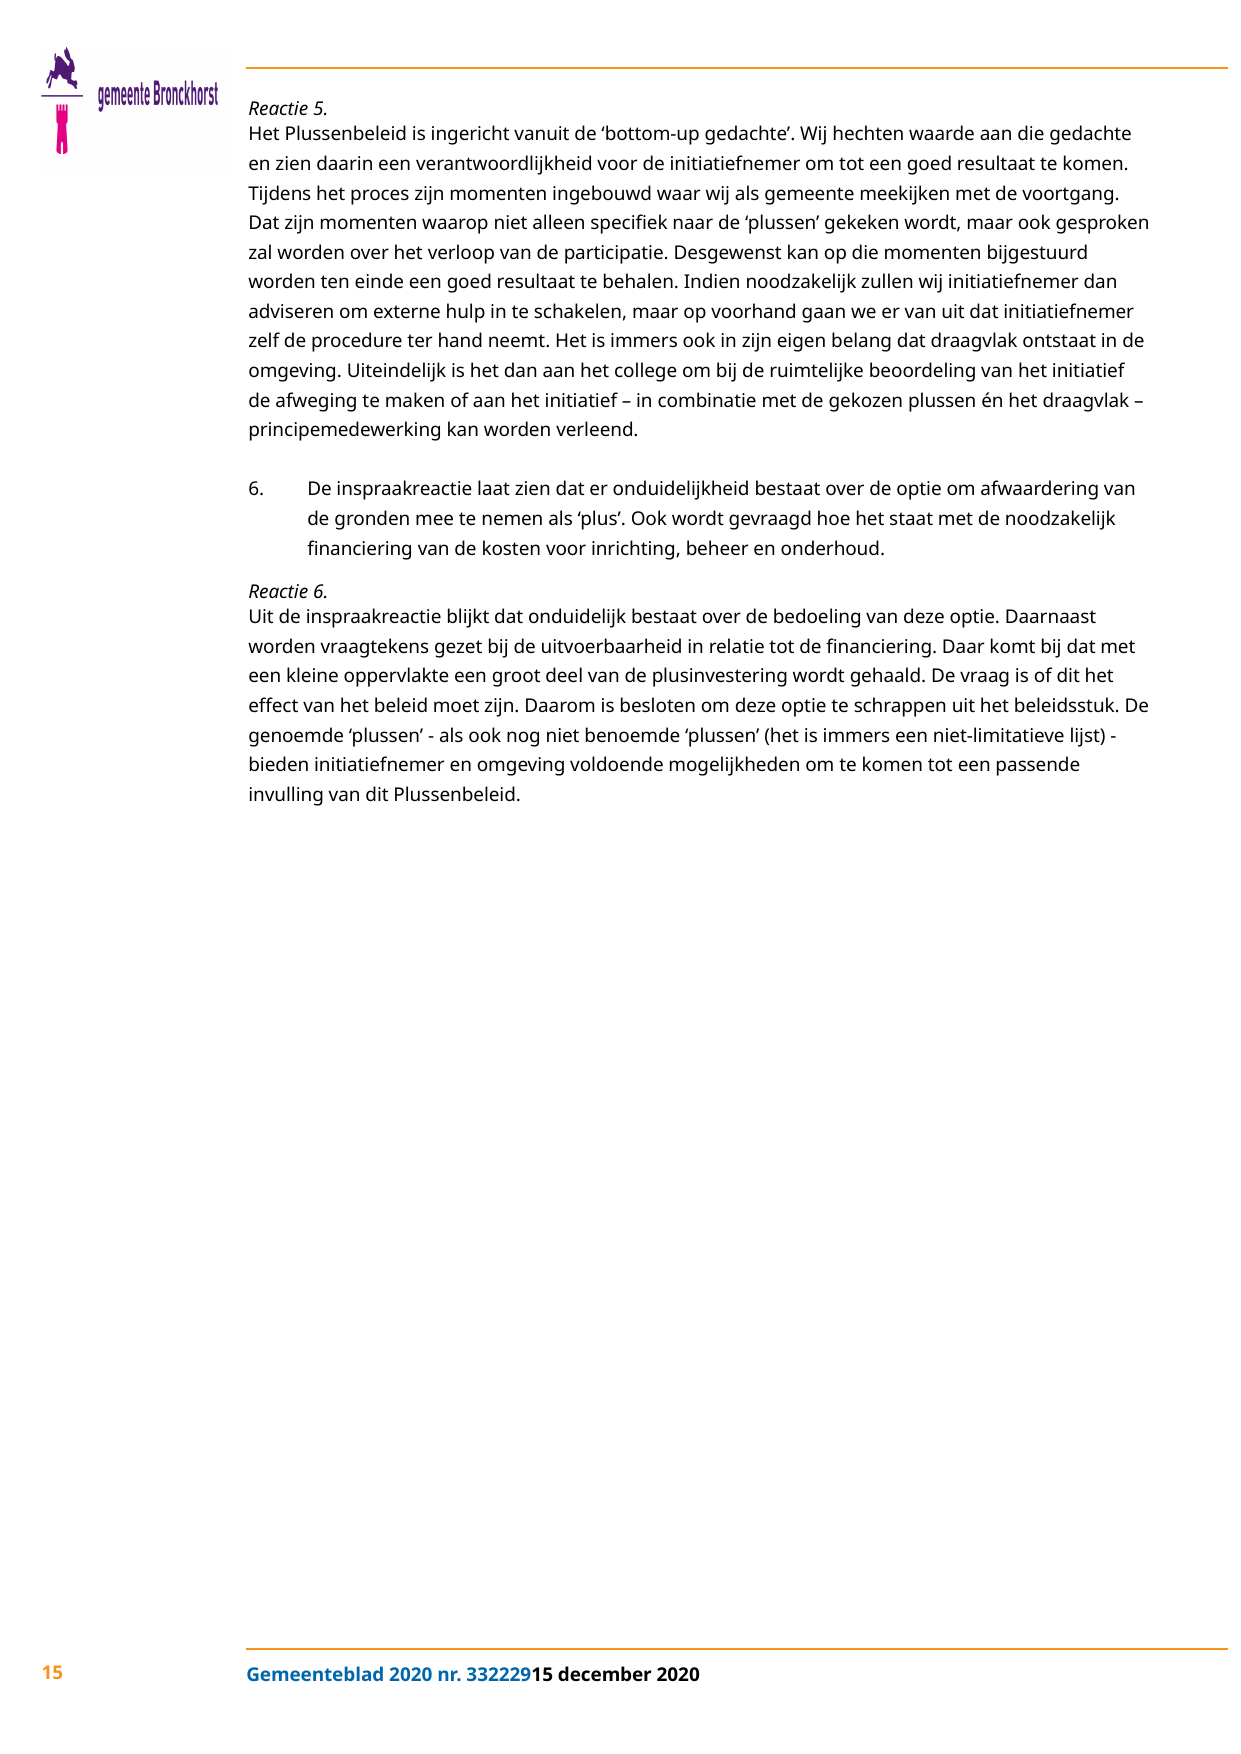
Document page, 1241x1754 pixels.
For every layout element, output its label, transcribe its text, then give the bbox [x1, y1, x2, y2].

text Uit de inspraakreactie blijkt dat onduidelijk bestaat over de bedoeling van deze optie. Daarnaast worden vraagtekens gezet bij de uitvoerbaarheid in relatie tot de financiering. Daar komt bij dat met een kleine oppervlakte een groot deel van de plusinvestering wordt gehaald. De vraag is of dit het effect van het beleid moet zijn. Daarom is besloten om deze optie te schrappen uit het beleidsstuk. De genoemde ‘plussen’ - als ook nog niet benoemde ‘plussen’ (het is immers een niet-limitatieve lijst) - bieden initiatiefnemer en omgeving voldoende mogelijkheden om te komen tot een passende invulling van dit Plussenbeleid. [248, 603, 1152, 807]
text Reactie 5. [248, 95, 1152, 121]
text Het Plussenbeleid is ingericht vanuit de ‘bottom-up gedachte’. Wij hechten waarde aan die gedachte en zien daarin een verantwoordlijkheid voor de initiatiefnemer om tot een goed resultaat te komen. Tijdens het proces zijn momenten ingebouwd waar wij als gemeente meekijken met de voortgang. Dat zijn momenten waarop niet alleen specifiek naar de ‘plussen’ gekeken wordt, maar ook gesproken zal worden over het verloop van de participatie. Desgewenst kan op die momenten bijgestuurd worden ten einde een goed resultaat te behalen. Indien noodzakelijk zullen wij initiatiefnemer dan adviseren om externe hulp in te schakelen, maar op voorhand gaan we er van uit dat initiatiefnemer zelf de procedure ter hand neemt. Het is immers ook in zijn eigen belang dat draagvlak ontstaat in de omgeving. Uiteindelijk is het dan aan het college om bij de ruimtelijke beoordeling van het initiatief de afweging te maken of aan het initiatief – in combinatie met de gekozen plussen én het draagvlak – principemedewerking kan worden verleend. [248, 121, 1152, 442]
picture [41, 47, 231, 172]
text Reactie 6. [248, 578, 1152, 603]
list De inspraakreactie laat zien dat er onduidelijkheid bestaat over de optie om afwaardering van de gronden mee te nemen als ‘plus’. Ook wordt gevraagd hoe het staat met de noodzakelijk financiering van de kosten voor inrichting, beheer en onderhoud. [248, 476, 1152, 560]
